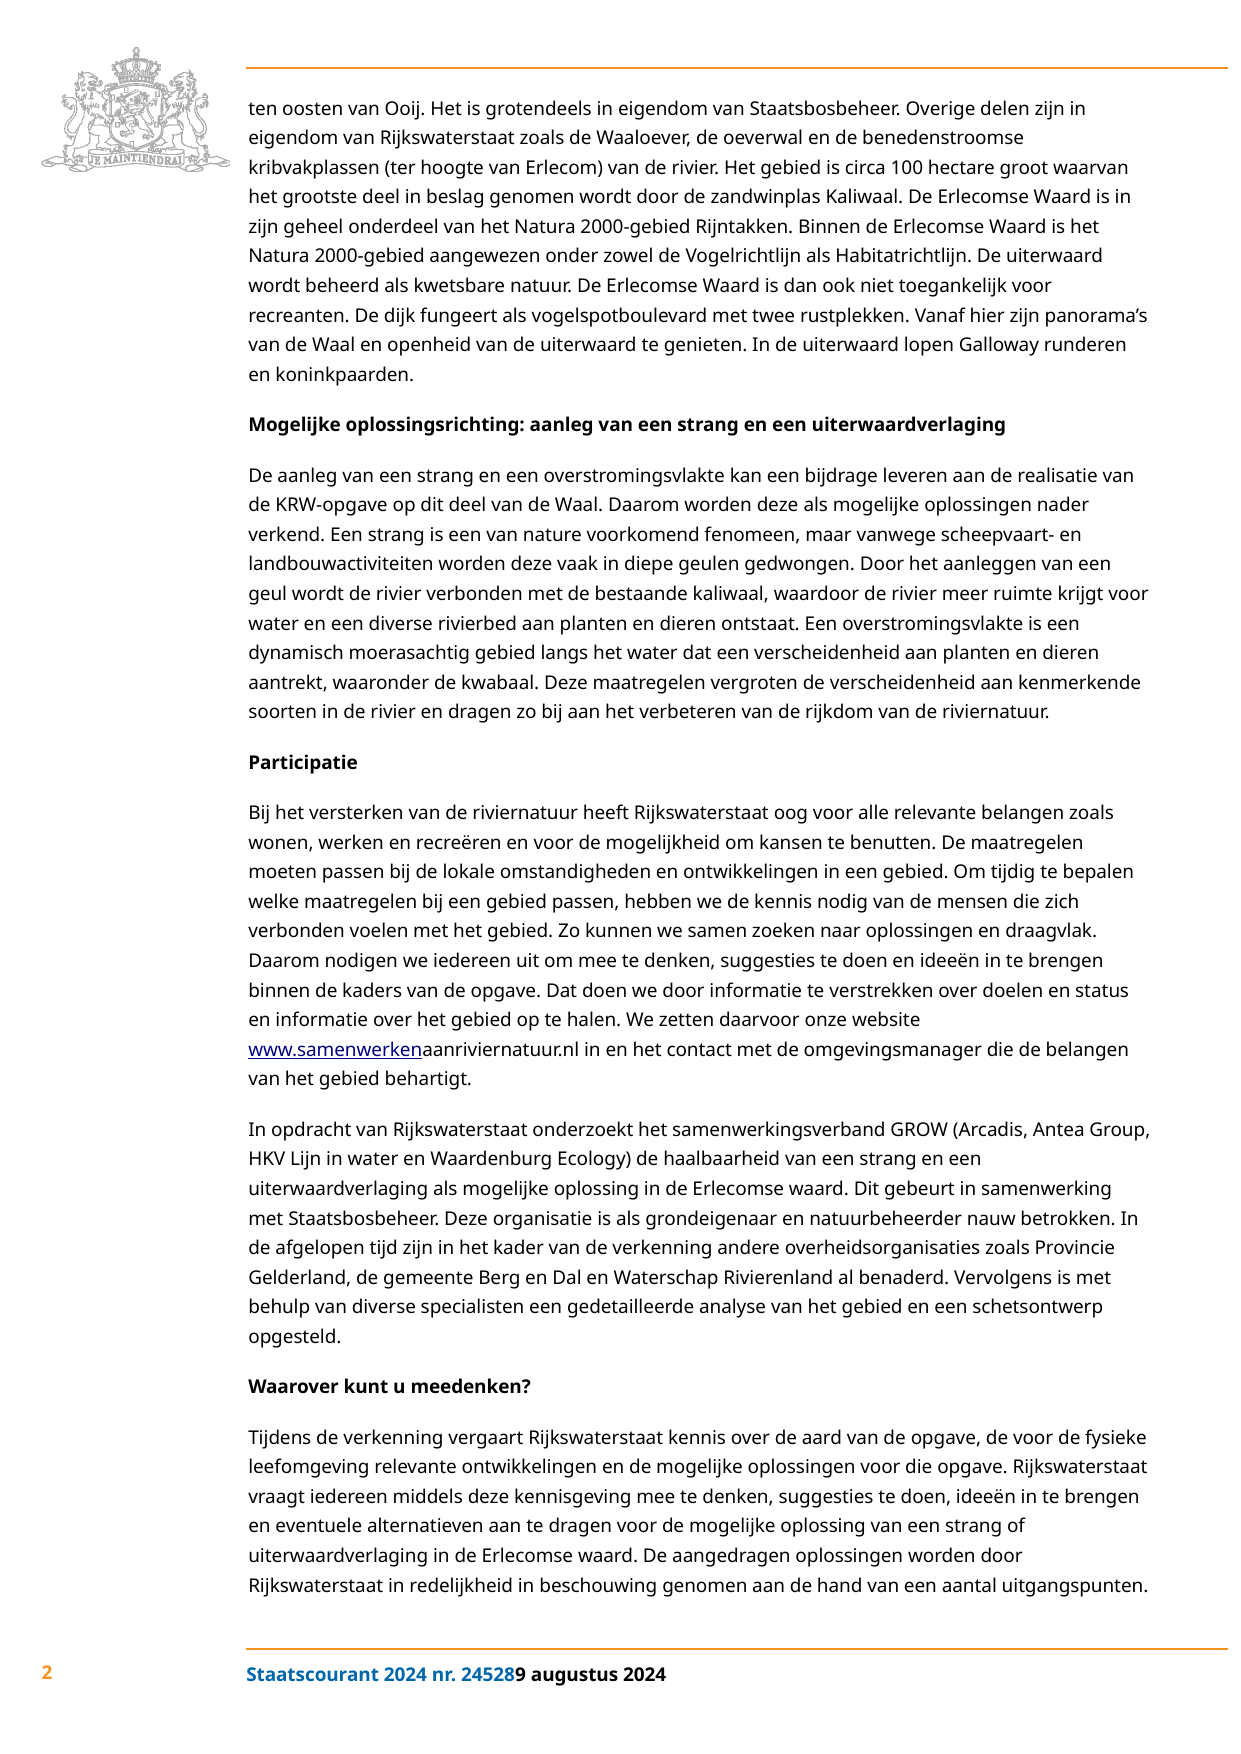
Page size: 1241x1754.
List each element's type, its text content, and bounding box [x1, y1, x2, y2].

text De aanleg van een strang en een overstromingsvlakte kan een bijdrage leveren aan de realisatie van de KRW-opgave op dit deel van de Waal. Daarom worden deze als mogelijke oplossingen nader verkend. Een strang is een van nature voorkomend fenomeen, maar vanwege scheepvaart- en landbouwactiviteiten worden deze vaak in diepe geulen gedwongen. Door het aanleggen van een geul wordt de rivier verbonden met de bestaande kaliwaal, waardoor de rivier meer ruimte krijgt voor water en een diverse rivierbed aan planten en dieren ontstaat. Een overstromingsvlakte is een dynamisch moerasachtig gebied langs het water dat een verscheidenheid aan planten en dieren aantrekt, waaronder de kwabaal. Deze maatregelen vergroten de verscheidenheid aan kenmerkende soorten in de rivier en dragen zo bij aan het verbeteren van de rijkdom van de riviernatuur. [248, 462, 1152, 724]
text Waarover kunt u meedenken? [248, 1373, 1152, 1399]
text Bij het versterken van de riviernatuur heeft Rijkswaterstaat oog voor alle relevante belangen zoals wonen, werken en recreëren en voor de mogelijkheid om kansen te benutten. De maatregelen moeten passen bij de lokale omstandigheden en ontwikkelingen in een gebied. Om tijdig te bepalen welke maatregelen bij een gebied passen, hebben we de kennis nodig van de mensen die zich verbonden voelen met het gebied. Zo kunnen we samen zoeken naar oplossingen en draagvlak. Daarom nodigen we iedereen uit om mee te denken, suggesties te doen en ideeën in te brengen binnen de kaders van de opgave. Dat doen we door informatie te verstrekken over doelen en status en informatie over het gebied op te halen. We zetten daarvoor onze website www.samenwerkenaanriviernatuur.nl in en het contact met de omgevingsmanager die de belangen van het gebied behartigt. [248, 799, 1152, 1091]
text ten oosten van Ooij. Het is grotendeels in eigendom van Staatsbosbeheer. Overige delen zijn in eigendom van Rijkswaterstaat zoals de Waaloever, de oeverwal en de benedenstroomse kribvakplassen (ter hoogte van Erlecom) van de rivier. Het gebied is circa 100 hectare groot waarvan het grootste deel in beslag genomen wordt door de zandwinplas Kaliwaal. De Erlecomse Waard is in zijn geheel onderdeel van het Natura 2000-gebied Rijntakken. Binnen de Erlecomse Waard is het Natura 2000-gebied aangewezen onder zowel de Vogelrichtlijn als Habitatrichtlijn. De uiterwaard wordt beheerd als kwetsbare natuur. De Erlecomse Waard is dan ook niet toegankelijk voor recreanten. De dijk fungeert als vogelspotboulevard met twee rustplekken. Vanaf hier zijn panorama’s van de Waal en openheid van de uiterwaard te genieten. In de uiterwaard lopen Galloway runderen en koninkpaarden. [248, 95, 1152, 387]
text Mogelijke oplossingsrichting: aanleg van een strang en een uiterwaardverlaging [248, 411, 1152, 437]
text Tijdens de verkenning vergaart Rijkswaterstaat kennis over de aard van de opgave, de voor de fysieke leefomgeving relevante ontwikkelingen en de mogelijke oplossingen voor die opgave. Rijkswaterstaat vraagt iedereen middels deze kennisgeving mee te denken, suggesties te doen, ideeën in te brengen en eventuele alternatieven aan te dragen voor de mogelijke oplossing van een strang of uiterwaardverlaging in de Erlecomse waard. De aangedragen oplossingen worden door Rijkswaterstaat in redelijkheid in beschouwing genomen aan de hand van een aantal uitgangspunten. [248, 1424, 1152, 1598]
text In opdracht van Rijkswaterstaat onderzoekt het samenwerkingsverband GROW (Arcadis, Antea Group, HKV Lijn in water en Waardenburg Ecology) de haalbaarheid van een strang en een uiterwaardverlaging als mogelijke oplossing in de Erlecomse waard. Dit gebeurt in samenwerking met Staatsbosbeheer. Deze organisatie is als grondeigenaar en natuurbeheerder nauw betrokken. In de afgelopen tijd zijn in het kader van de verkenning andere overheidsorganisaties zoals Provincie Gelderland, de gemeente Berg en Dal en Waterschap Rivierenland al benaderd. Vervolgens is met behulp van diverse specialisten een gedetailleerde analyse van het gebied en een schetsontwerp opgesteld. [248, 1116, 1152, 1349]
picture [41, 47, 231, 172]
text Participatie [248, 749, 1152, 775]
